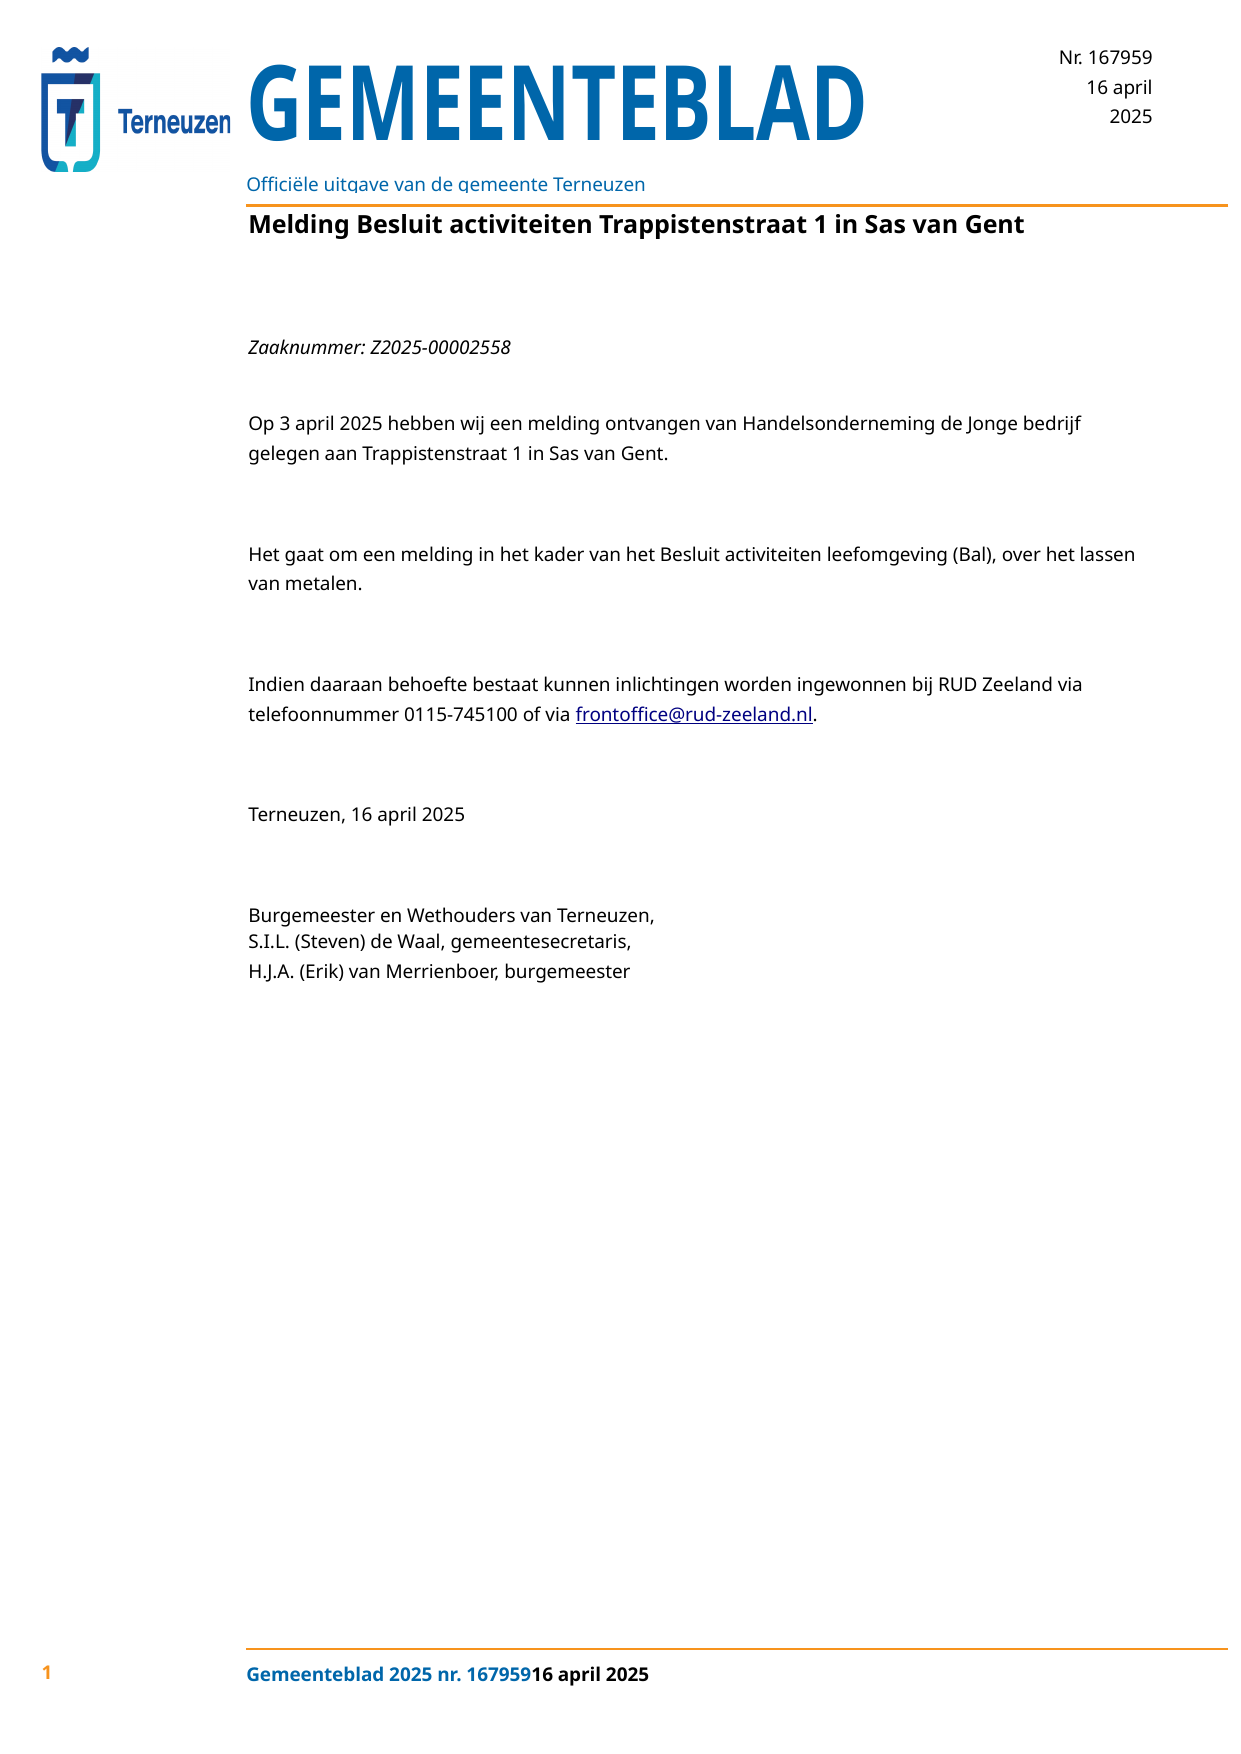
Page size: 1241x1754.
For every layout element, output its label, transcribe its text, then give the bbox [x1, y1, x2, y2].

text Het gaat om een melding in het kader van het Besluit activiteiten leefomgeving (Bal), over het lassen van metalen. [248, 541, 1152, 596]
text Indien daaraan behoefte bestaat kunnen inlichtingen worden ingewonnen bij RUD Zeeland via telefoonnummer 0115-745100 of via frontoffice@rud-zeeland.nl. [248, 671, 1152, 727]
table_cell [700, 1035, 1152, 1061]
table_cell [700, 928, 1152, 984]
text Terneuzen, 16 april 2025 [248, 802, 1152, 827]
text Op 3 april 2025 hebben wij een melding ontvangen van Handelsonderneming de Jonge bedrijf gelegen aan Trappistenstraat 1 in Sas van Gent. [248, 410, 1152, 466]
table_cell [248, 1035, 700, 1061]
picture [41, 47, 231, 172]
table_cell S.I.L. (Steven) de Waal, gemeentesecretaris, H.J.A. (Erik) van Merrienboer, burgemeester [248, 928, 700, 984]
text Melding Besluit activiteiten Trappistenstraat 1 in Sas van Gent [248, 207, 1152, 241]
table_header Burgemeester en Wethouders van Terneuzen, [248, 903, 1152, 928]
text Zaaknummer: Z2025-00002558 [248, 334, 1152, 360]
table_cell [248, 984, 700, 1009]
table_cell [700, 984, 1152, 1009]
table_cell [248, 1009, 1152, 1035]
